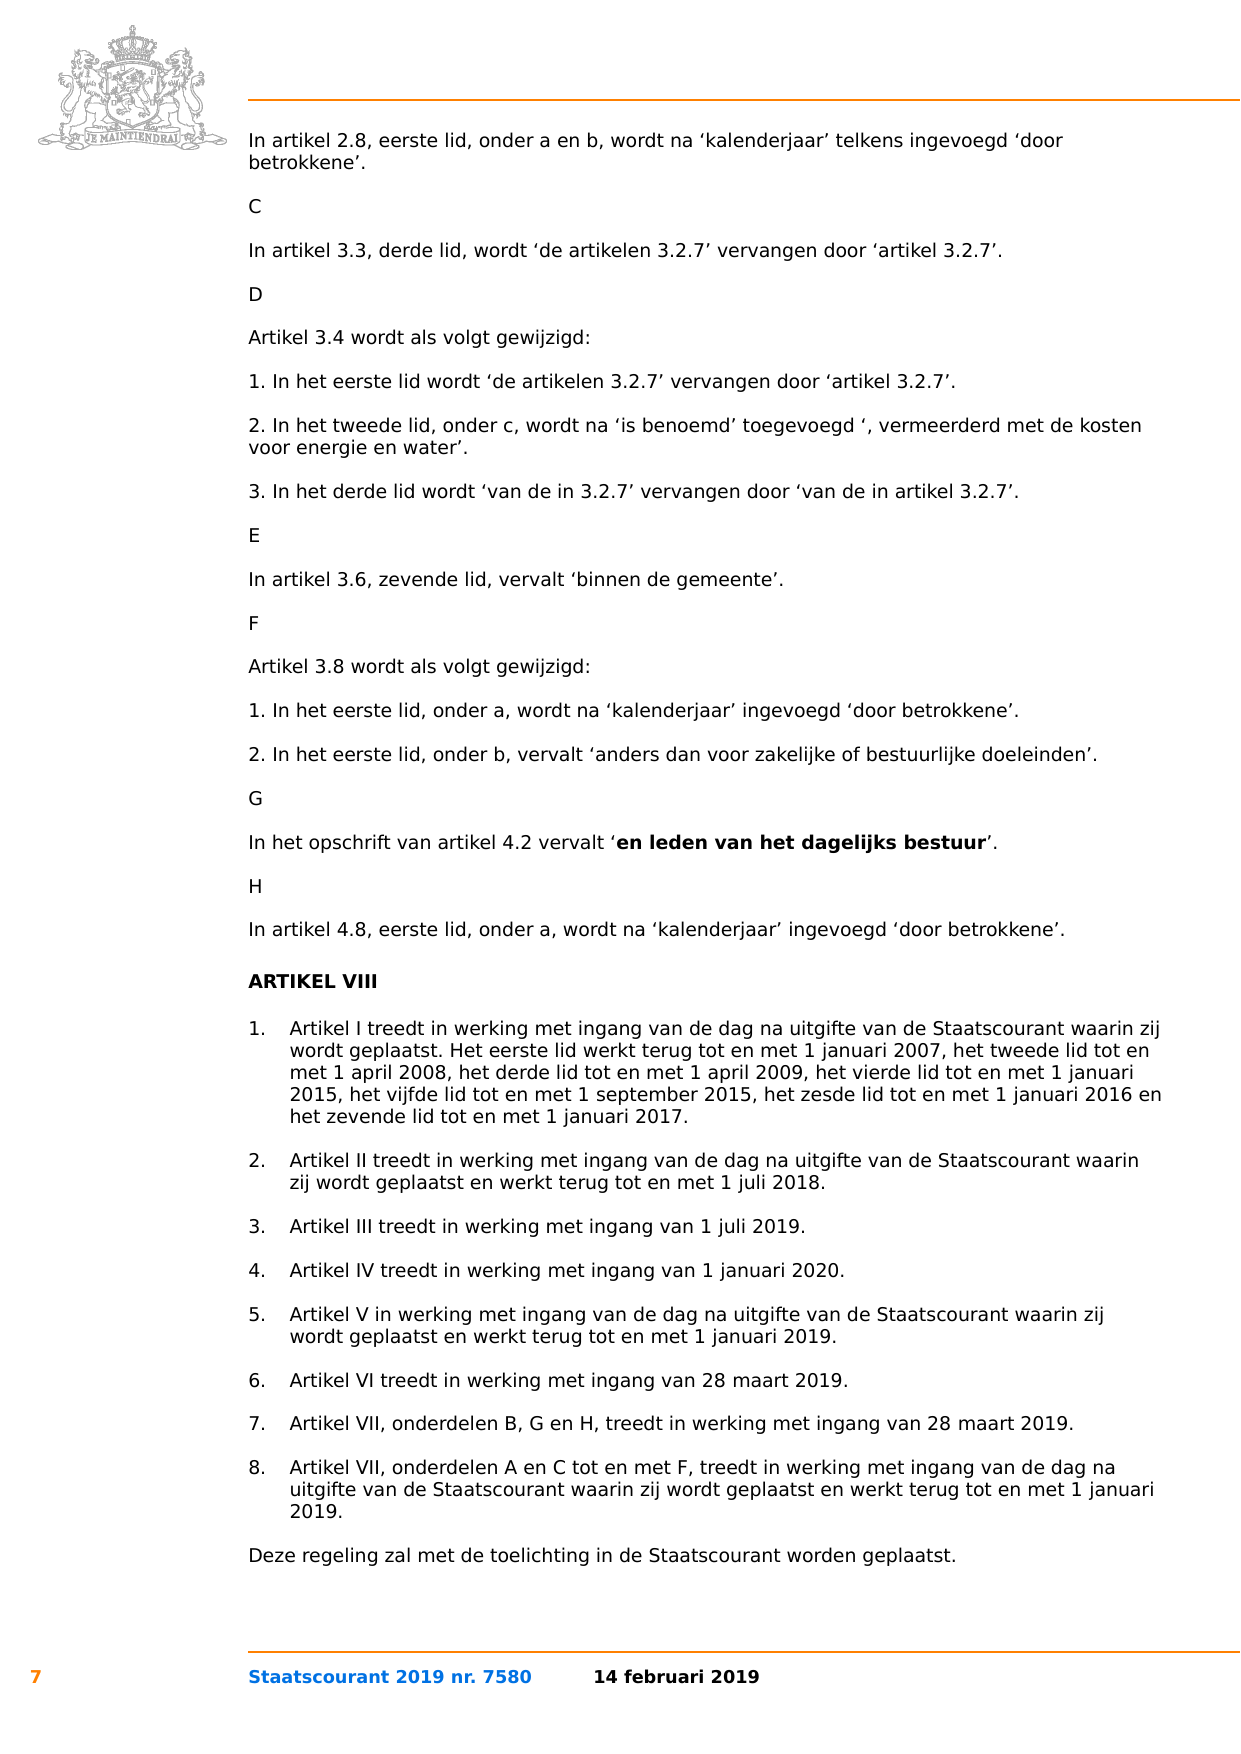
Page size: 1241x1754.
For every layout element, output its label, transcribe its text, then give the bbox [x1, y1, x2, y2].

text In artikel 3.6, zevende lid, vervalt ‘binnen de gemeente’. [248, 568, 1163, 591]
text In artikel 2.8, eerste lid, onder a en b, wordt na ‘kalenderjaar’ telkens ingevoegd ‘door betrokkene’. [248, 130, 1163, 174]
text C [248, 196, 1163, 218]
text 4. Artikel IV treedt in werking met ingang van 1 januari 2020. [248, 1260, 1163, 1282]
text 8. Artikel VII, onderdelen A en C tot en met F, treedt in werking met ingang van de dag na uitgifte van de Staatscourant waarin zij wordt geplaatst en werkt terug tot en met 1 januari 2019. [248, 1457, 1163, 1523]
text F [248, 612, 1163, 634]
text 1. In het eerste lid wordt ‘de artikelen 3.2.7’ vervangen door ‘artikel 3.2.7’. [248, 371, 1163, 393]
text In artikel 3.3, derde lid, wordt ‘de artikelen 3.2.7’ vervangen door ‘artikel 3.2.7’. [248, 239, 1163, 262]
text In artikel 4.8, eerste lid, onder a, wordt na ‘kalenderjaar’ ingevoegd ‘door betrokkene’. [248, 919, 1163, 941]
text Deze regeling zal met de toelichting in de Staatscourant worden geplaatst. [248, 1545, 1163, 1567]
text 6. Artikel VI treedt in werking met ingang van 28 maart 2019. [248, 1369, 1163, 1391]
text E [248, 525, 1163, 547]
text H [248, 876, 1163, 897]
text Artikel 3.8 wordt als volgt gewijzigd: [248, 656, 1163, 678]
text 1. In het eerste lid, onder a, wordt na ‘kalenderjaar’ ingevoegd ‘door betrokkene’. [248, 700, 1163, 722]
text 2. Artikel II treedt in werking met ingang van de dag na uitgifte van de Staatscourant waarin zij wordt geplaatst en werkt terug tot en met 1 juli 2018. [248, 1150, 1163, 1194]
text D [248, 283, 1163, 305]
text 7. Artikel VII, onderdelen B, G en H, treedt in werking met ingang van 28 maart 2019. [248, 1413, 1163, 1435]
text 1. Artikel I treedt in werking met ingang van de dag na uitgifte van de Staatscourant waarin zij wordt geplaatst. Het eerste lid werkt terug tot en met 1 januari 2007, het tweede lid tot en met 1 april 2008, het derde lid tot en met 1 april 2009, het vierde lid tot en met 1 januari 2015, het vijfde lid tot en met 1 september 2015, het zesde lid tot en met 1 januari 2016 en het zevende lid tot en met 1 januari 2017. [248, 1018, 1163, 1128]
text 5. Artikel V in werking met ingang van de dag na uitgifte van de Staatscourant waarin zij wordt geplaatst en werkt terug tot en met 1 januari 2019. [248, 1304, 1163, 1348]
text 3. In het derde lid wordt ‘van de in 3.2.7’ vervangen door ‘van de in artikel 3.2.7’. [248, 481, 1163, 503]
text G [248, 788, 1163, 810]
picture [38, 25, 227, 150]
text 2. In het tweede lid, onder c, wordt na ‘is benoemd’ toegevoegd ‘, vermeerderd met de kosten voor energie en water’. [248, 415, 1163, 459]
text In het opschrift van artikel 4.2 vervalt ‘en leden van het dagelijks bestuur’. [248, 832, 1163, 854]
text Artikel 3.4 wordt als volgt gewijzigd: [248, 327, 1163, 349]
subtitle ARTIKEL VIII [248, 971, 1163, 993]
text 3. Artikel III treedt in werking met ingang van 1 juli 2019. [248, 1216, 1163, 1238]
text 2. In het eerste lid, onder b, vervalt ‘anders dan voor zakelijke of bestuurlijke doeleinden’. [248, 744, 1163, 766]
